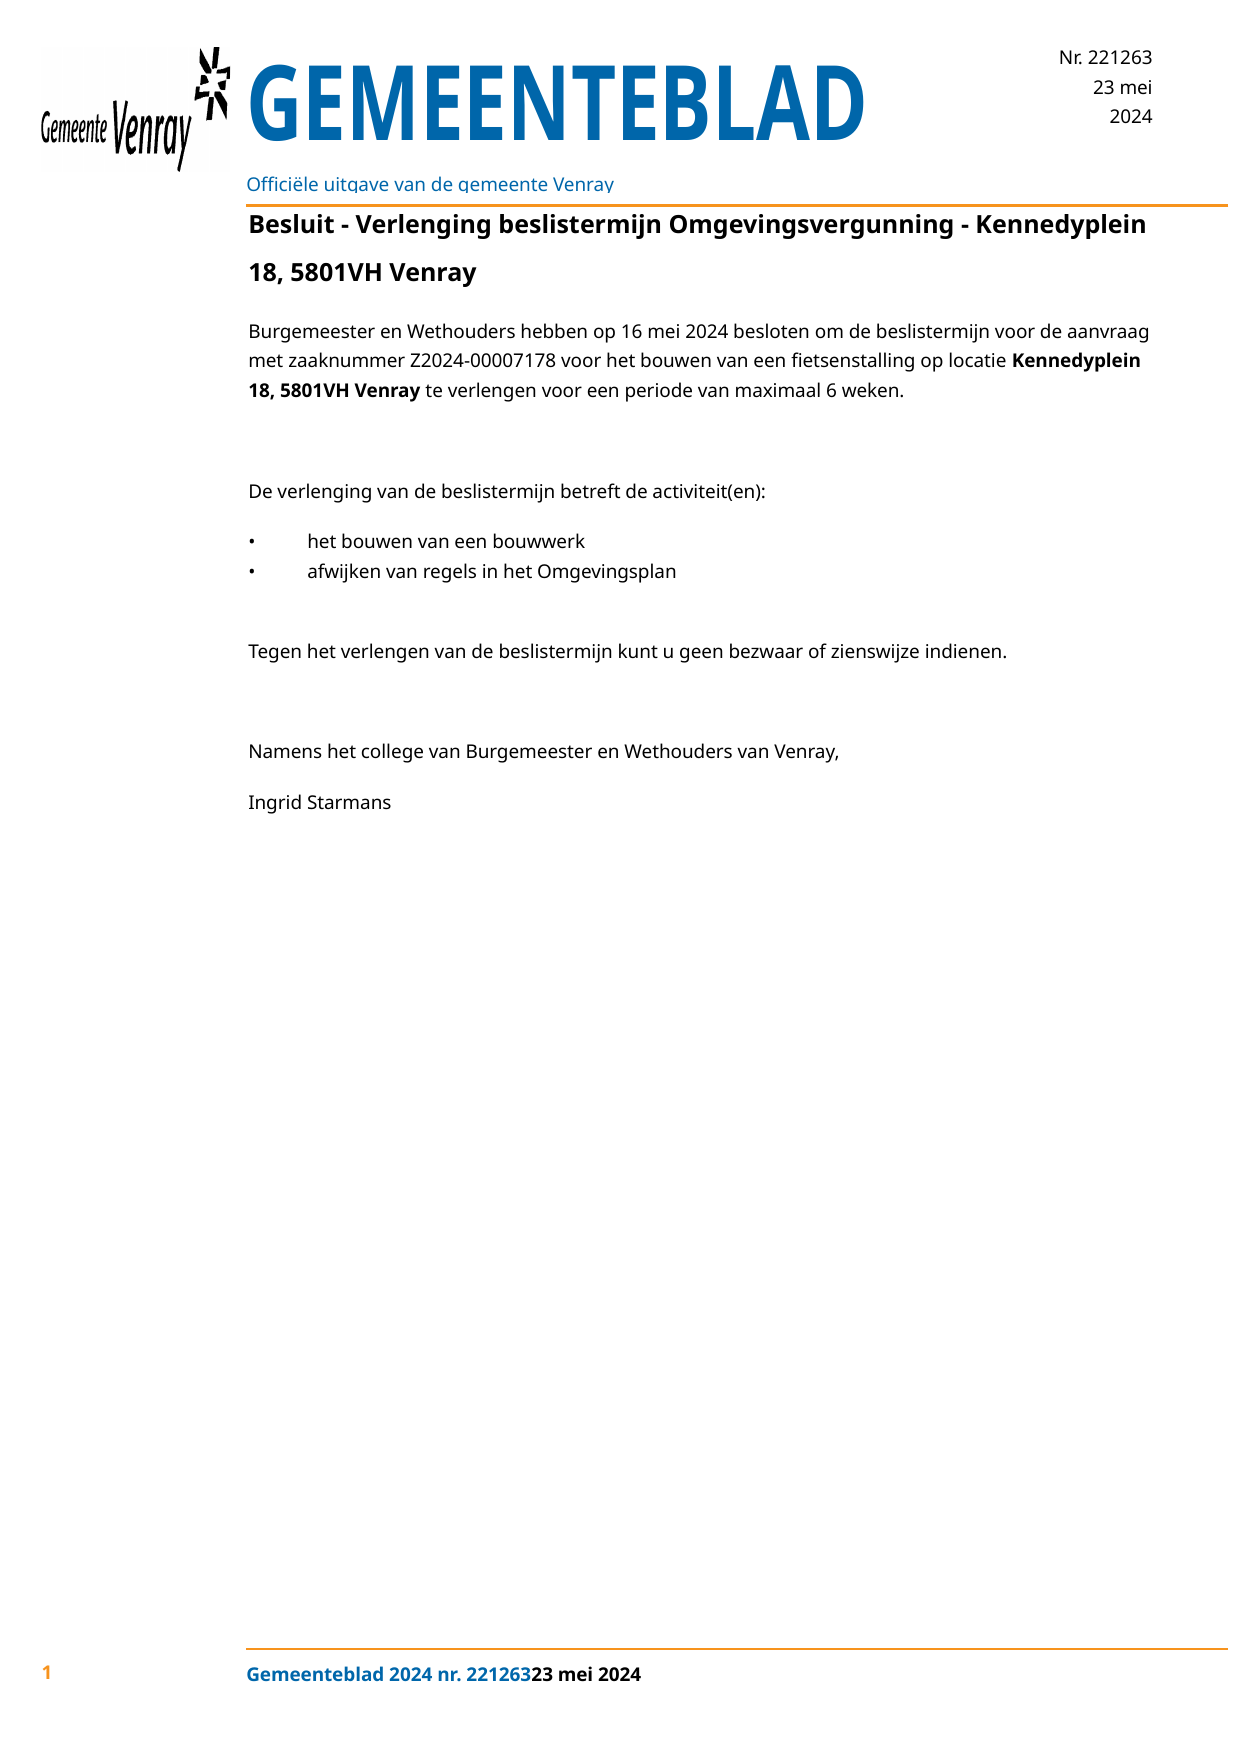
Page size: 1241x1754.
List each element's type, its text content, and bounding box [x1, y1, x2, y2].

list afwijken van regels in het Omgevingsplan [248, 558, 1152, 584]
text Ingrid Starmans [248, 789, 1152, 815]
list het bouwen van een bouwwerk [248, 528, 1152, 554]
text Tegen het verlengen van de beslistermijn kunt u geen bezwaar of zienswijze indienen. [248, 638, 1152, 664]
text Burgemeester en Wethouders hebben op 16 mei 2024 besloten om de beslistermijn voor de aanvraag met zaaknummer Z2024-00007178 voor het bouwen van een fietsenstalling op locatie Kennedyplein 18, 5801VH Venray te verlengen voor een periode van maximaal 6 weken. [248, 318, 1152, 403]
text Namens het college van Burgemeester en Wethouders van Venray, [248, 739, 1152, 764]
text De verlenging van de beslistermijn betreft de activiteit(en): [248, 478, 1152, 504]
text Besluit - Verlenging beslistermijn Omgevingsvergunning - Kennedyplein 18, 5801VH Venray [248, 207, 1152, 288]
picture [41, 47, 231, 172]
